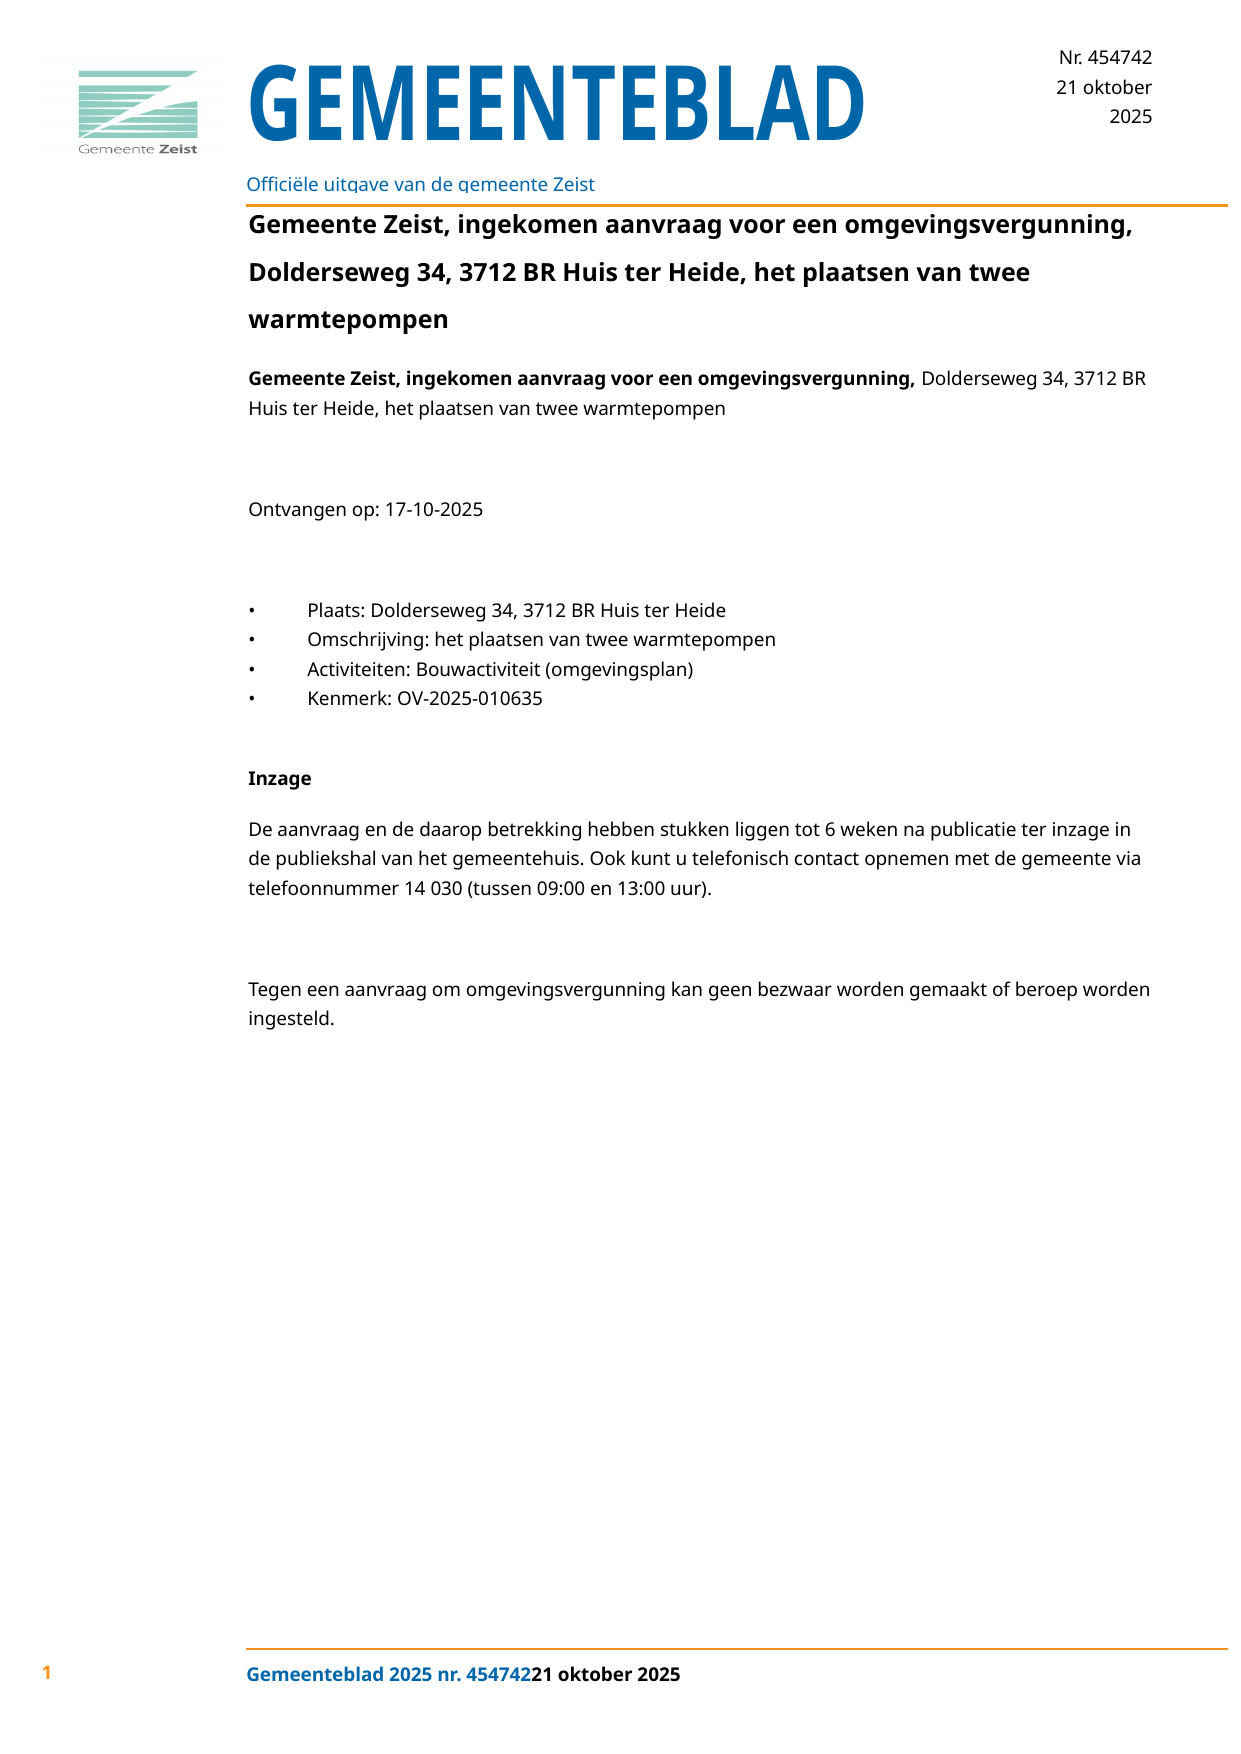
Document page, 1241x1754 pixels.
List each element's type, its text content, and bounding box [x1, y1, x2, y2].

text Tegen een aanvraag om omgevingsvergunning kan geen bezwaar worden gemaakt of beroep worden ingesteld. [248, 976, 1152, 1031]
text Inzage [248, 766, 1152, 791]
list Kenmerk: OV-2025-010635 [248, 686, 1152, 711]
text Ontvangen op: 17-10-2025 [248, 496, 1152, 522]
text Gemeente Zeist, ingekomen aanvraag voor een omgevingsvergunning, Dolderseweg 34, 3712 BR Huis ter Heide, het plaatsen van twee warmtepompen [248, 366, 1152, 421]
list Plaats: Dolderseweg 34, 3712 BR Huis ter Heide [248, 597, 1152, 622]
text De aanvraag en de daarop betrekking hebben stukken liggen tot 6 weken na publicatie ter inzage in de publiekshal van het gemeentehuis. Ook kunt u telefonisch contact opnemen met de gemeente via telefoonnummer 14 030 (tussen 09:00 en 13:00 uur). [248, 816, 1152, 901]
text Gemeente Zeist, ingekomen aanvraag voor een omgevingsvergunning, Dolderseweg 34, 3712 BR Huis ter Heide, het plaatsen van twee warmtepompen [248, 207, 1152, 336]
list Omschrijving: het plaatsen van twee warmtepompen [248, 626, 1152, 652]
picture [41, 47, 231, 172]
list Activiteiten: Bouwactiviteit (omgevingsplan) [248, 656, 1152, 682]
